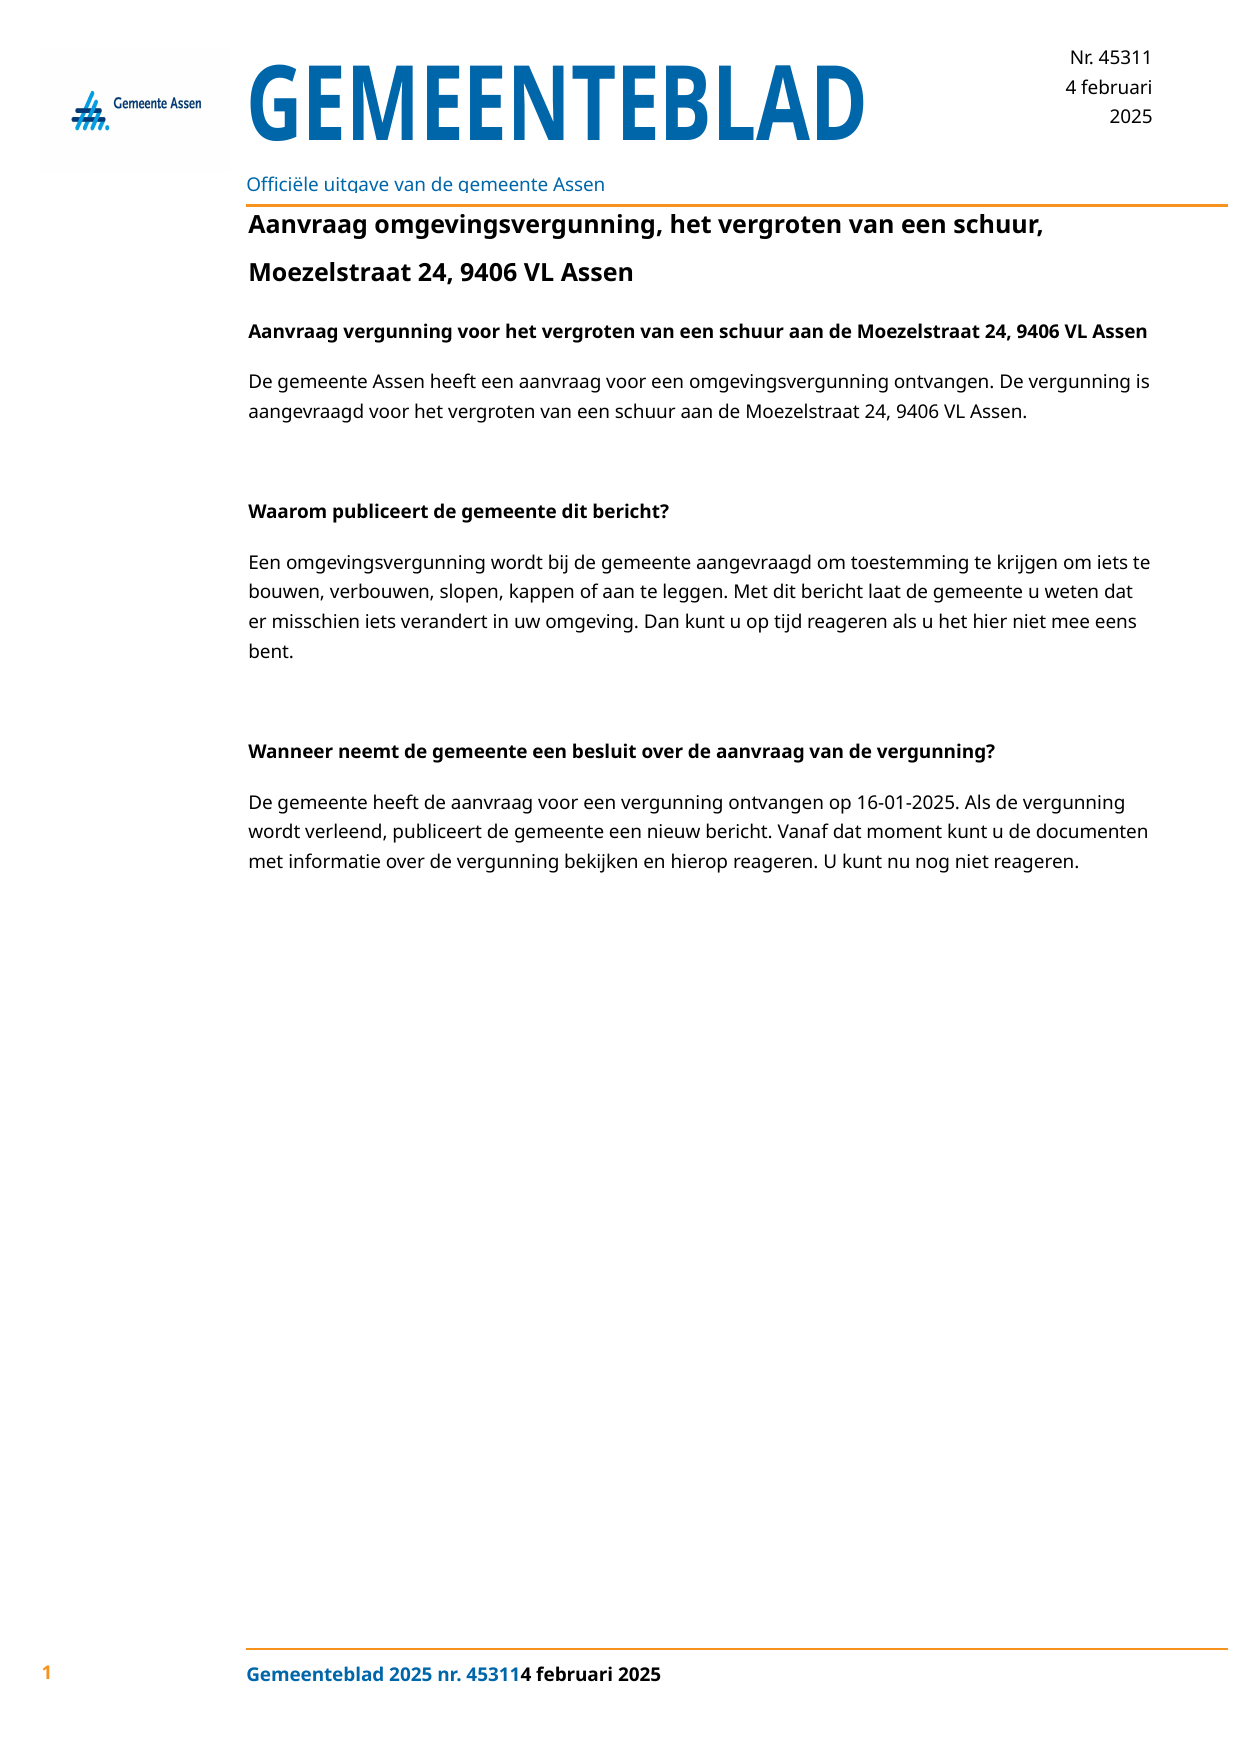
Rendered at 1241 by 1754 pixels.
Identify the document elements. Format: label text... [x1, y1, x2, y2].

text Wanneer neemt de gemeente een besluit over de aanvraag van de vergunning? [248, 739, 1152, 764]
picture [41, 47, 231, 172]
text De gemeente heeft de aanvraag voor een vergunning ontvangen op 16-01-2025. Als de vergunning wordt verleend, publiceert de gemeente een nieuw bericht. Vanaf dat moment kunt u de documenten met informatie over de vergunning bekijken en hierop reageren. U kunt nu nog niet reageren. [248, 789, 1152, 874]
text Waarom publiceert de gemeente dit bericht? [248, 499, 1152, 524]
text Aanvraag vergunning voor het vergroten van een schuur aan de Moezelstraat 24, 9406 VL Assen [248, 318, 1152, 344]
text Aanvraag omgevingsvergunning, het vergroten van een schuur, Moezelstraat 24, 9406 VL Assen [248, 207, 1152, 288]
text Een omgevingsvergunning wordt bij de gemeente aangevraagd om toestemming te krijgen om iets te bouwen, verbouwen, slopen, kappen of aan te leggen. Met dit bericht laat de gemeente u weten dat er misschien iets verandert in uw omgeving. Dan kunt u op tijd reageren als u het hier niet mee eens bent. [248, 549, 1152, 664]
text De gemeente Assen heeft een aanvraag voor een omgevingsvergunning ontvangen. De vergunning is aangevraagd voor het vergroten van een schuur aan de Moezelstraat 24, 9406 VL Assen. [248, 368, 1152, 424]
